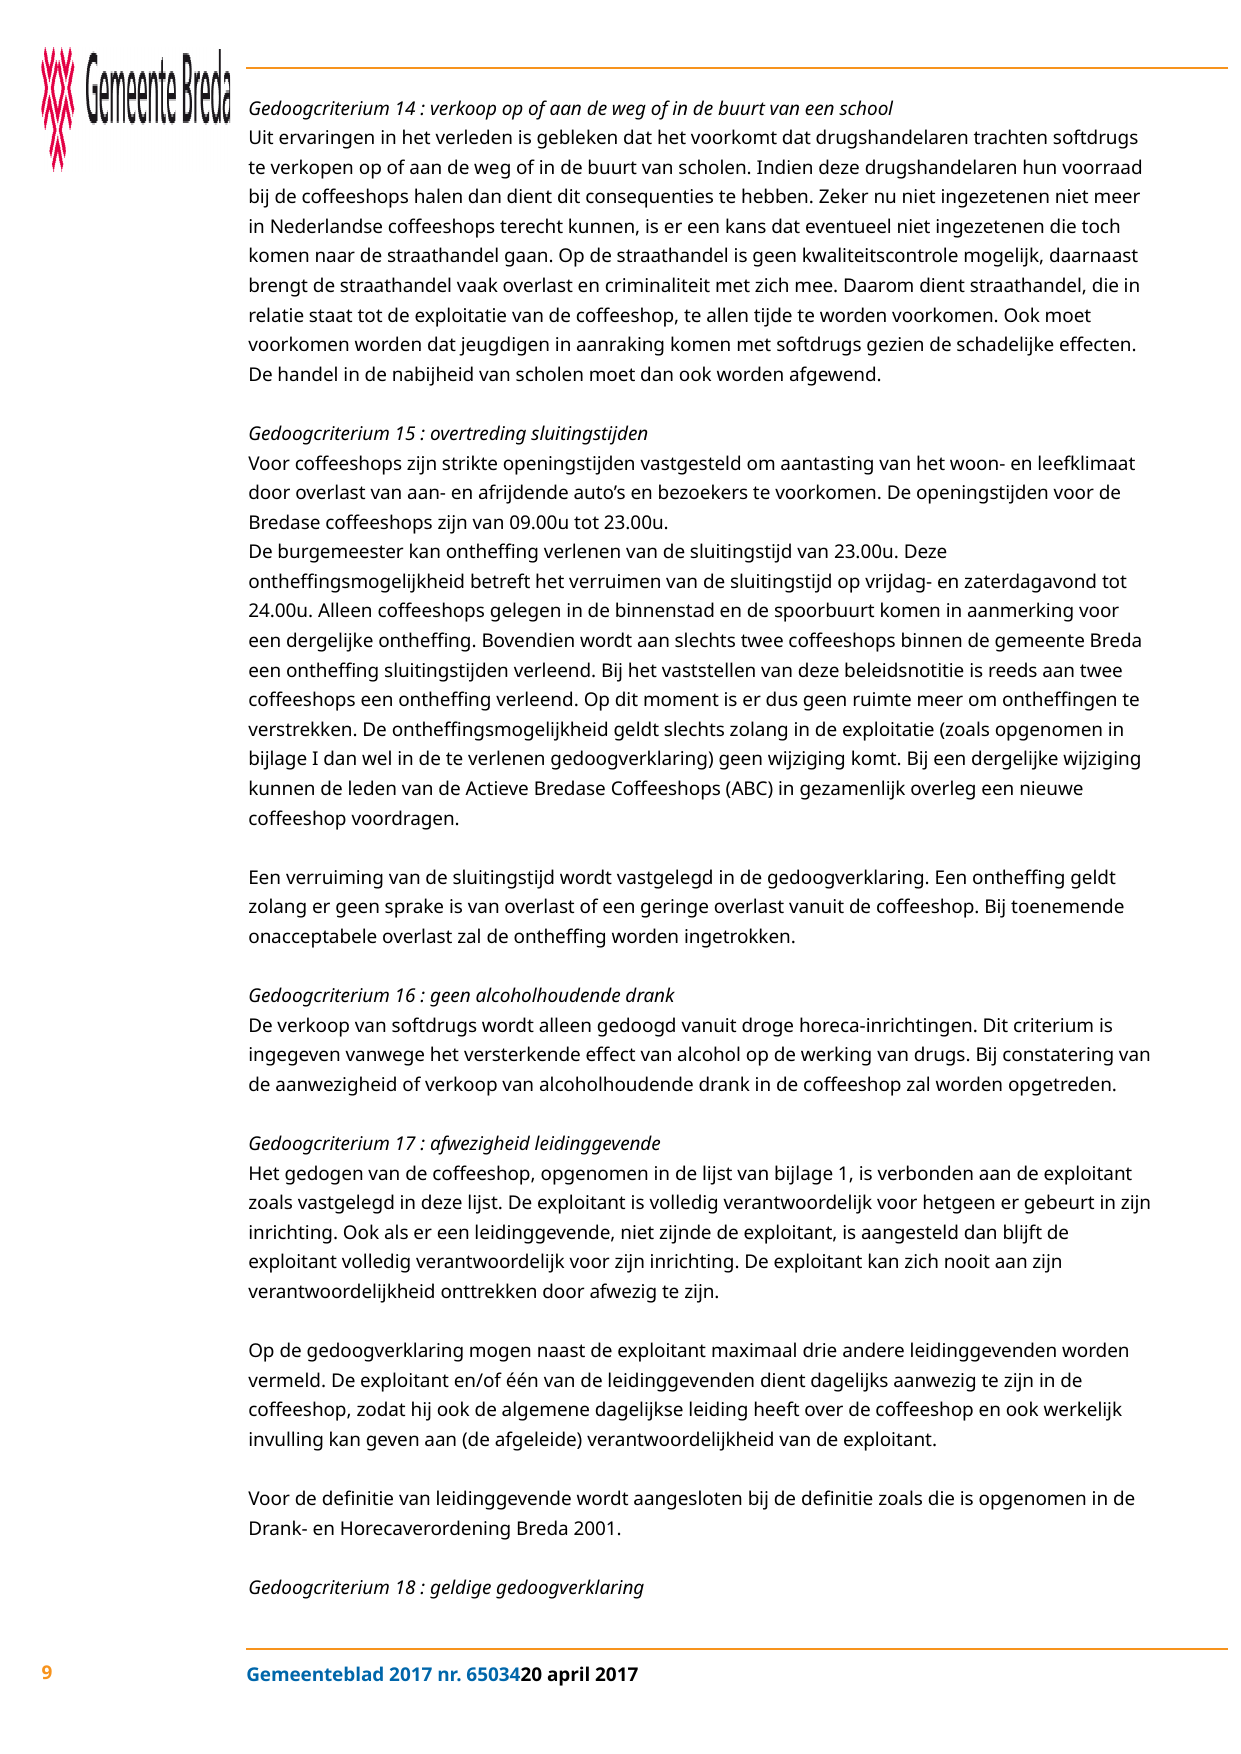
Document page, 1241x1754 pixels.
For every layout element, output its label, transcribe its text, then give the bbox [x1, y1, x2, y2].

text De verkoop van softdrugs wordt alleen gedoogd vanuit droge horeca-inrichtingen. Dit criterium is ingegeven vanwege het versterkende effect van alcohol op de werking van drugs. Bij constatering van de aanwezigheid of verkoop van alcoholhoudende drank in de coffeeshop zal worden opgetreden. [248, 1012, 1152, 1097]
text Het gedogen van de coffeeshop, opgenomen in de lijst van bijlage 1, is verbonden aan de exploitant zoals vastgelegd in deze lijst. De exploitant is volledig verantwoordelijk voor hetgeen er gebeurt in zijn inrichting. Ook als er een leidinggevende, niet zijnde de exploitant, is aangesteld dan blijft de exploitant volledig verantwoordelijk voor zijn inrichting. De exploitant kan zich nooit aan zijn verantwoordelijkheid onttrekken door afwezig te zijn. [248, 1160, 1152, 1304]
text Op de gedoogverklaring mogen naast de exploitant maximaal drie andere leidinggevenden worden vermeld. De exploitant en/of één van de leidinggevenden dient dagelijks aanwezig te zijn in de coffeeshop, zodat hij ook de algemene dagelijkse leiding heeft over de coffeeshop en ook werkelijk invulling kan geven aan (de afgeleide) verantwoordelijkheid van de exploitant. [248, 1337, 1152, 1452]
text Gedoogcriterium 17 : afwezigheid leidinggevende [248, 1130, 1152, 1156]
text Uit ervaringen in het verleden is gebleken dat het voorkomt dat drugshandelaren trachten softdrugs te verkopen op of aan de weg of in de buurt van scholen. Indien deze drugshandelaren hun voorraad bij de coffeeshops halen dan dient dit consequenties te hebben. Zeker nu niet ingezetenen niet meer in Nederlandse coffeeshops terecht kunnen, is er een kans dat eventueel niet ingezetenen die toch komen naar de straathandel gaan. Op de straathandel is geen kwaliteitscontrole mogelijk, daarnaast brengt de straathandel vaak overlast en criminaliteit met zich mee. Daarom dient straathandel, die in relatie staat tot de exploitatie van de coffeeshop, te allen tijde te worden voorkomen. Ook moet voorkomen worden dat jeugdigen in aanraking komen met softdrugs gezien de schadelijke effecten. De handel in de nabijheid van scholen moet dan ook worden afgewend. [248, 124, 1152, 387]
text Gedoogcriterium 15 : overtreding sluitingstijden [248, 420, 1152, 446]
text Een verruiming van de sluitingstijd wordt vastgelegd in de gedoogverklaring. Een ontheffing geldt zolang er geen sprake is van overlast of een geringe overlast vanuit de coffeeshop. Bij toenemende onacceptabele overlast zal de ontheffing worden ingetrokken. [248, 864, 1152, 949]
text Voor de definitie van leidinggevende wordt aangesloten bij de definitie zoals die is opgenomen in de Drank- en Horecaverordening Breda 2001. [248, 1485, 1152, 1541]
text Gedoogcriterium 16 : geen alcoholhoudende drank [248, 982, 1152, 1008]
text De burgemeester kan ontheffing verlenen van de sluitingstijd van 23.00u. Deze ontheffingsmogelijkheid betreft het verruimen van de sluitingstijd op vrijdag- en zaterdagavond tot 24.00u. Alleen coffeeshops gelegen in de binnenstad en de spoorbuurt komen in aanmerking voor een dergelijke ontheffing. Bovendien wordt aan slechts twee coffeeshops binnen de gemeente Breda een ontheffing sluitingstijden verleend. Bij het vaststellen van deze beleidsnotitie is reeds aan twee coffeeshops een ontheffing verleend. Op dit moment is er dus geen ruimte meer om ontheffingen te verstrekken. De ontheffingsmogelijkheid geldt slechts zolang in de exploitatie (zoals opgenomen in bijlage I dan wel in de te verlenen gedoogverklaring) geen wijziging komt. Bij een dergelijke wijziging kunnen de leden van de Actieve Bredase Coffeeshops (ABC) in gezamenlijk overleg een nieuwe coffeeshop voordragen. [248, 538, 1152, 831]
picture [41, 47, 231, 172]
text Voor coffeeshops zijn strikte openingstijden vastgesteld om aantasting van het woon- en leefklimaat door overlast van aan- en afrijdende auto’s en bezoekers te voorkomen. De openingstijden voor de Bredase coffeeshops zijn van 09.00u tot 23.00u. [248, 450, 1152, 535]
text Gedoogcriterium 18 : geldige gedoogverklaring [248, 1574, 1152, 1600]
text Gedoogcriterium 14 : verkoop op of aan de weg of in de buurt van een school [248, 95, 1152, 121]
